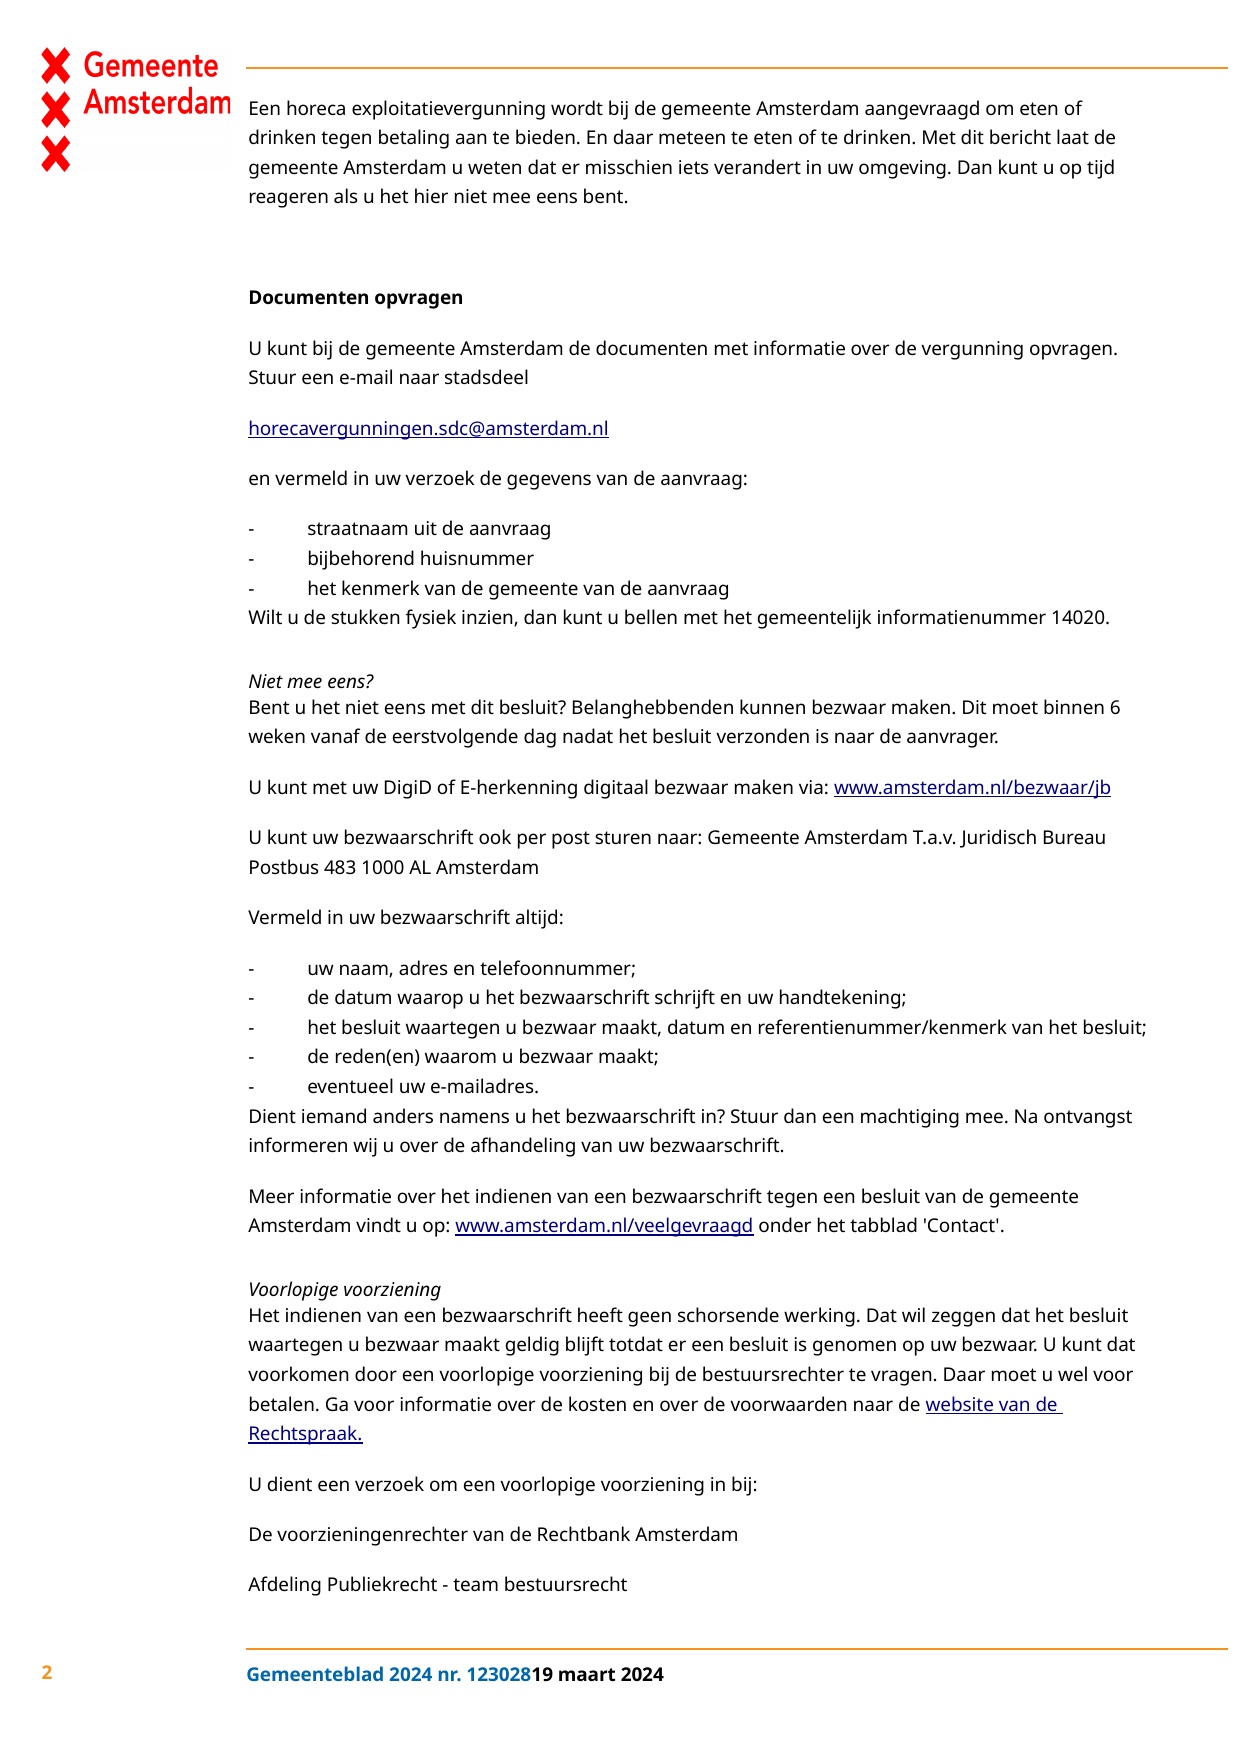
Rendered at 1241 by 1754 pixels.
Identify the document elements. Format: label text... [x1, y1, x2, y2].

text Het indienen van een bezwaarschrift heeft geen schorsende werking. Dat wil zeggen dat het besluit waartegen u bezwaar maakt geldig blijft totdat er een besluit is genomen op uw bezwaar. U kunt dat voorkomen door een voorlopige voorziening bij de bestuursrechter te vragen. Daar moet u wel voor betalen. Ga voor informatie over de kosten en over de voorwaarden naar de website van de Rechtspraak. [248, 1302, 1152, 1446]
text Dient iemand anders namens u het bezwaarschrift in? Stuur dan een machtiging mee. Na ontvangst informeren wij u over de afhandeling van uw bezwaarschrift. [248, 1103, 1152, 1158]
text en vermeld in uw verzoek de gegevens van de aanvraag: [248, 465, 1152, 491]
text Wilt u de stukken fysiek inzien, dan kunt u bellen met het gemeentelijk informatienummer 14020. [248, 604, 1152, 630]
text Vermeld in uw bezwaarschrift altijd: [248, 904, 1152, 930]
list het kenmerk van de gemeente van de aanvraag [248, 575, 1152, 601]
list het besluit waartegen u bezwaar maakt, datum en referentienummer/kenmerk van het besluit; [248, 1014, 1152, 1040]
text Documenten opvragen [248, 284, 1152, 310]
text horecavergunningen.sdc@amsterdam.nl [248, 415, 1152, 441]
list de datum waarop u het bezwaarschrift schrijft en uw handtekening; [248, 984, 1152, 1010]
text U dient een verzoek om een voorlopige voorziening in bij: [248, 1471, 1152, 1497]
list bijbehorend huisnummer [248, 545, 1152, 571]
list straatnaam uit de aanvraag [248, 516, 1152, 541]
list uw naam, adres en telefoonnummer; [248, 955, 1152, 981]
text Bent u het niet eens met dit besluit? Belanghebbenden kunnen bezwaar maken. Dit moet binnen 6 weken vanaf de eerstvolgende dag nadat het besluit verzonden is naar de aanvrager. [248, 694, 1152, 749]
text De voorzieningenrechter van de Rechtbank Amsterdam [248, 1521, 1152, 1547]
text Niet mee eens? [248, 668, 1152, 694]
list eventueel uw e-mailadres. [248, 1073, 1152, 1099]
text U kunt met uw DigiD of E-herkenning digitaal bezwaar maken via: www.amsterdam.nl/bezwaar/jb [248, 774, 1152, 800]
text Een horeca exploitatievergunning wordt bij de gemeente Amsterdam aangevraagd om eten of drinken tegen betaling aan te bieden. En daar meteen te eten of te drinken. Met dit bericht laat de gemeente Amsterdam u weten dat er misschien iets verandert in uw omgeving. Dan kunt u op tijd reageren als u het hier niet mee eens bent. [248, 95, 1152, 209]
text Afdeling Publiekrecht - team bestuursrecht [248, 1572, 1152, 1597]
text Meer informatie over het indienen van een bezwaarschrift tegen een besluit van de gemeente Amsterdam vindt u op: www.amsterdam.nl/veelgevraagd onder het tabblad 'Contact'. [248, 1183, 1152, 1238]
text U kunt uw bezwaarschrift ook per post sturen naar: Gemeente Amsterdam T.a.v. Juridisch Bureau Postbus 483 1000 AL Amsterdam [248, 824, 1152, 880]
picture [41, 47, 231, 172]
text Voorlopige voorziening [248, 1276, 1152, 1302]
text U kunt bij de gemeente Amsterdam de documenten met informatie over de vergunning opvragen. Stuur een e-mail naar stadsdeel [248, 335, 1152, 390]
list de reden(en) waarom u bezwaar maakt; [248, 1044, 1152, 1069]
